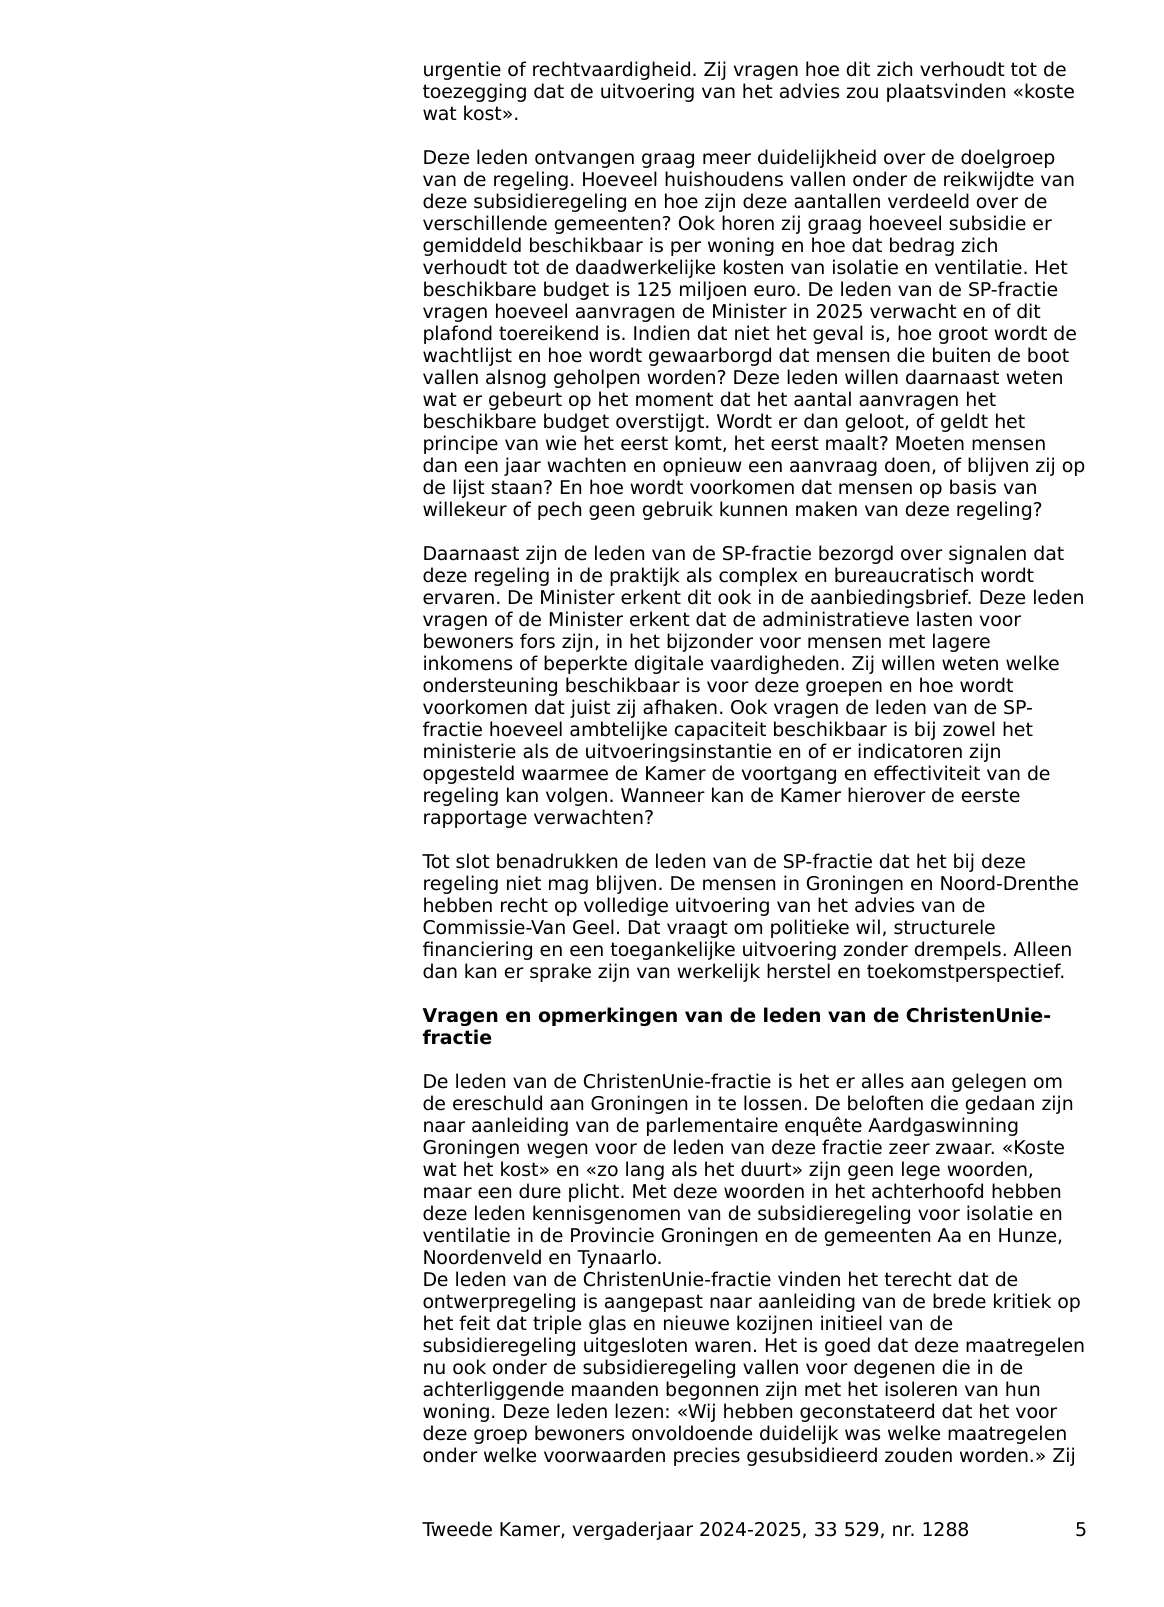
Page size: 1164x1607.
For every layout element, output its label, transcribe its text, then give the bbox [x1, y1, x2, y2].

text De leden van de ChristenUnie-fractie is het er alles aan gelegen om de ereschuld aan Groningen in te lossen. De beloften die gedaan zijn naar aanleiding van de parlementaire enquête Aardgaswinning Groningen wegen voor de leden van deze fractie zeer zwaar. «Koste wat het kost» en «zo lang als het duurt» zijn geen lege woorden, maar een dure plicht. Met deze woorden in het achterhoofd hebben deze leden kennisgenomen van de subsidieregeling voor isolatie en ventilatie in de Provincie Groningen en de gemeenten Aa en Hunze, Noordenveld en Tynaarlo. [422, 1071, 1087, 1269]
text De leden van de ChristenUnie-fractie vinden het terecht dat de ontwerpregeling is aangepast naar aanleiding van de brede kritiek op het feit dat triple glas en nieuwe kozijnen initieel van de subsidieregeling uitgesloten waren. Het is goed dat deze maatregelen nu ook onder de subsidieregeling vallen voor degenen die in de achterliggende maanden begonnen zijn met het isoleren van hun woning. Deze leden lezen: «Wij hebben geconstateerd dat het voor deze groep bewoners onvoldoende duidelijk was welke maatregelen onder welke voorwaarden precies gesubsidieerd zouden worden.» Zij [422, 1269, 1087, 1467]
text urgentie of rechtvaardigheid. Zij vragen hoe dit zich verhoudt tot de toezegging dat de uitvoering van het advies zou plaatsvinden «koste wat kost». [422, 59, 1087, 125]
text Daarnaast zijn de leden van de SP-fractie bezorgd over signalen dat deze regeling in de praktijk als complex en bureaucratisch wordt ervaren. De Minister erkent dit ook in de aanbiedingsbrief. Deze leden vragen of de Minister erkent dat de administratieve lasten voor bewoners fors zijn, in het bijzonder voor mensen met lagere inkomens of beperkte digitale vaardigheden. Zij willen weten welke ondersteuning beschikbaar is voor deze groepen en hoe wordt voorkomen dat juist zij afhaken. Ook vragen de leden van de SP-fractie hoeveel ambtelijke capaciteit beschikbaar is bij zowel het ministerie als de uitvoeringsinstantie en of er indicatoren zijn opgesteld waarmee de Kamer de voortgang en effectiviteit van de regeling kan volgen. Wanneer kan de Kamer hierover de eerste rapportage verwachten? [422, 543, 1087, 829]
text Tot slot benadrukken de leden van de SP-fractie dat het bij deze regeling niet mag blijven. De mensen in Groningen en Noord-Drenthe hebben recht op volledige uitvoering van het advies van de Commissie-Van Geel. Dat vraagt om politieke wil, structurele financiering en een toegankelijke uitvoering zonder drempels. Alleen dan kan er sprake zijn van werkelijk herstel en toekomstperspectief. [422, 851, 1087, 983]
text Deze leden ontvangen graag meer duidelijkheid over de doelgroep van de regeling. Hoeveel huishoudens vallen onder de reikwijdte van deze subsidieregeling en hoe zijn deze aantallen verdeeld over de verschillende gemeenten? Ook horen zij graag hoeveel subsidie er gemiddeld beschikbaar is per woning en hoe dat bedrag zich verhoudt tot de daadwerkelijke kosten van isolatie en ventilatie. Het beschikbare budget is 125 miljoen euro. De leden van de SP-fractie vragen hoeveel aanvragen de Minister in 2025 verwacht en of dit plafond toereikend is. Indien dat niet het geval is, hoe groot wordt de wachtlijst en hoe wordt gewaarborgd dat mensen die buiten de boot vallen alsnog geholpen worden? Deze leden willen daarnaast weten wat er gebeurt op het moment dat het aantal aanvragen het beschikbare budget overstijgt. Wordt er dan geloot, of geldt het principe van wie het eerst komt, het eerst maalt? Moeten mensen dan een jaar wachten en opnieuw een aanvraag doen, of blijven zij op de lijst staan? En hoe wordt voorkomen dat mensen op basis van willekeur of pech geen gebruik kunnen maken van deze regeling? [422, 147, 1087, 521]
subtitle Vragen en opmerkingen van de leden van de ChristenUnie-fractie [422, 1005, 1087, 1049]
